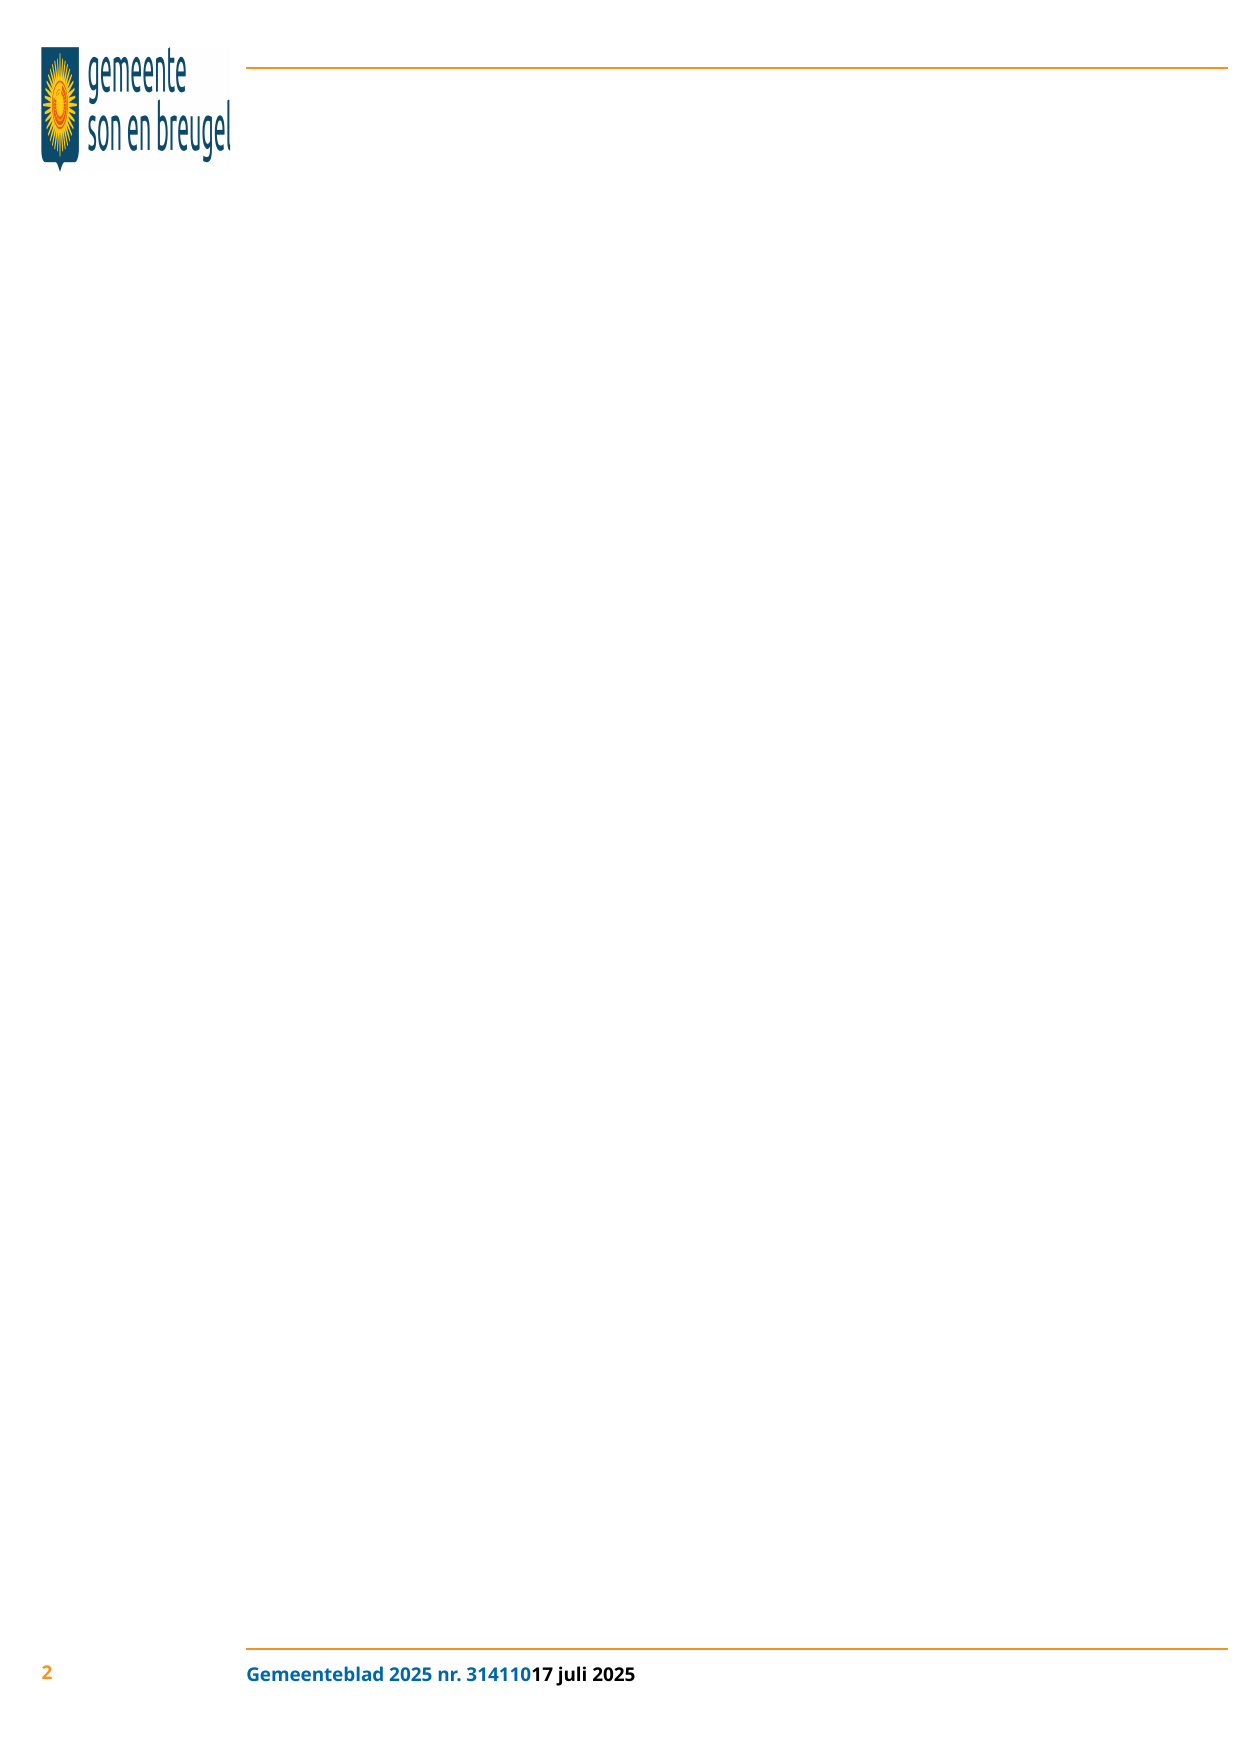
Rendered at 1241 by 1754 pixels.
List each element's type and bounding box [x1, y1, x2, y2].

picture [41, 47, 231, 172]
